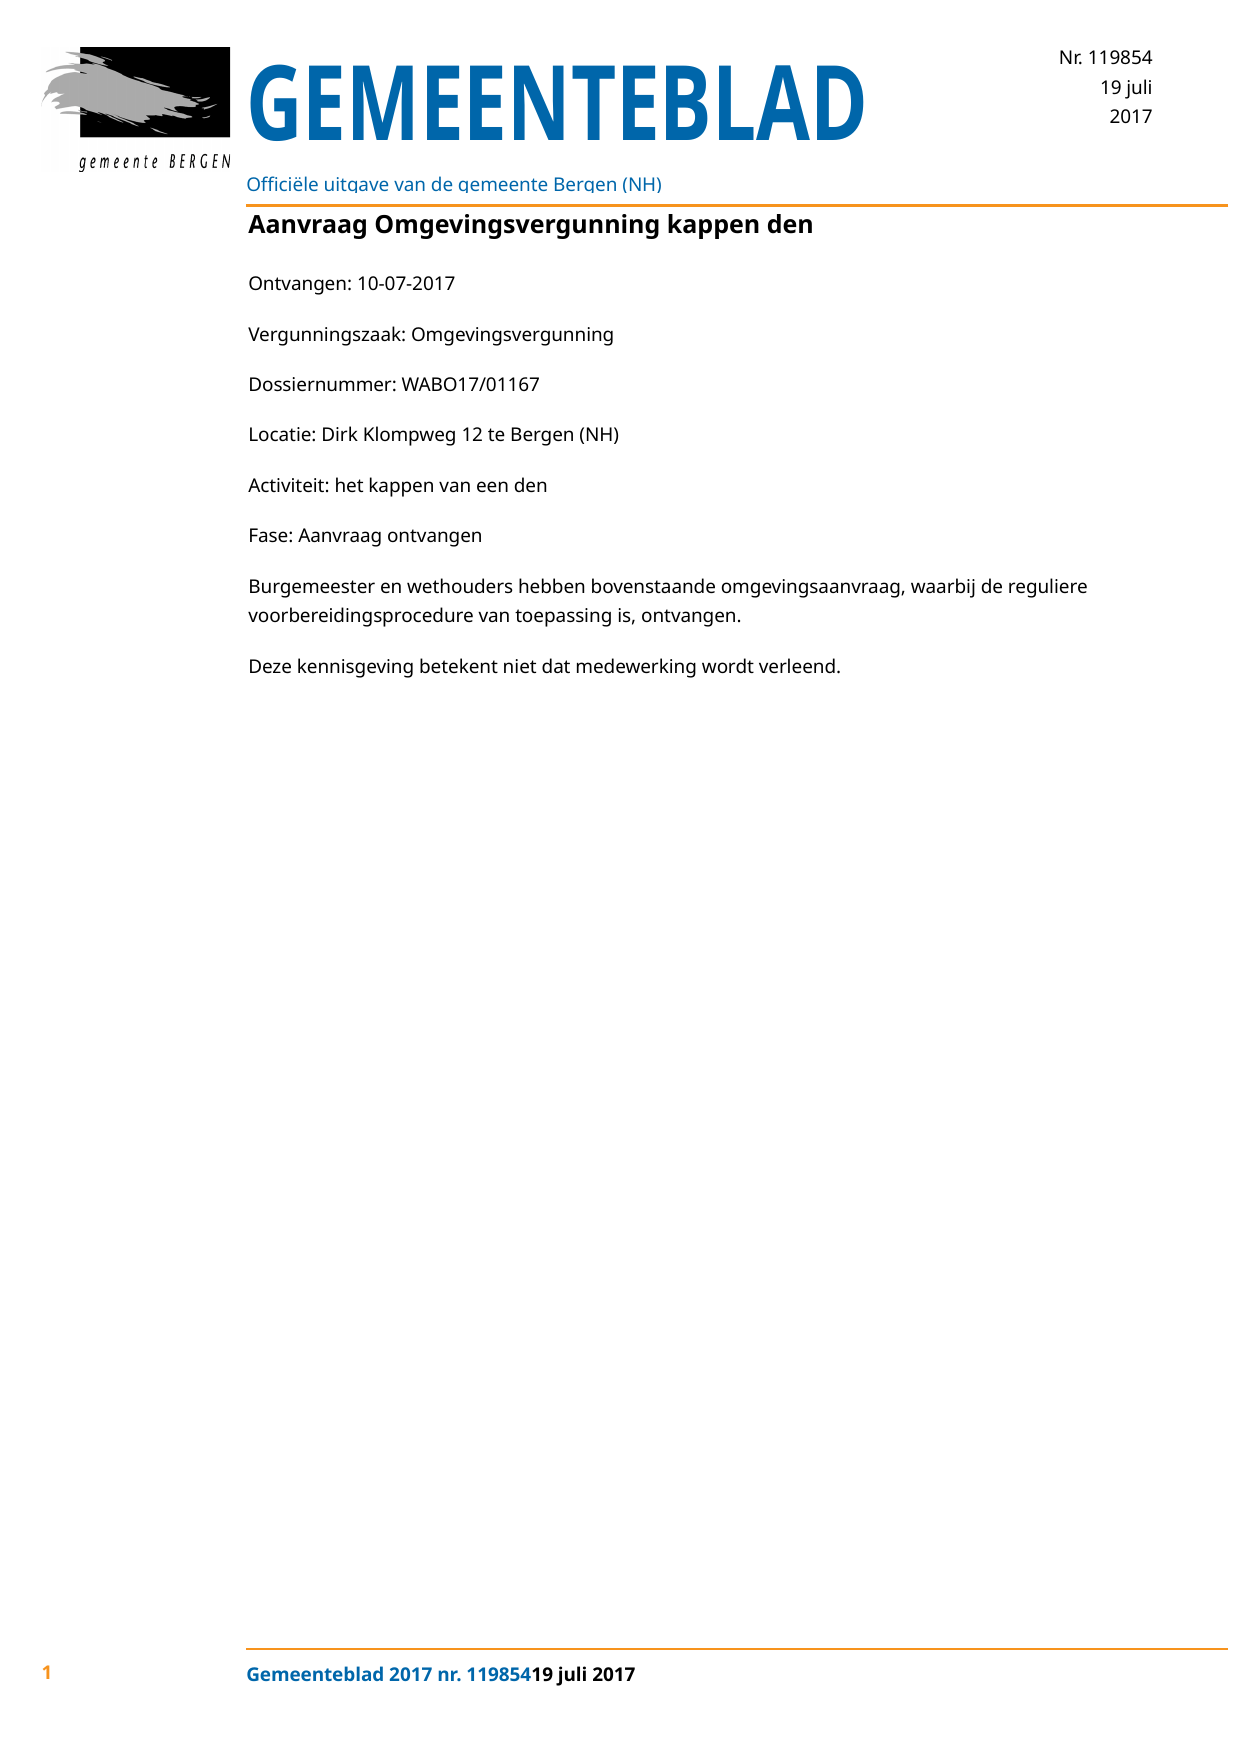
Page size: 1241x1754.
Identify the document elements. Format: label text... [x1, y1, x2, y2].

text Locatie: Dirk Klompweg 12 te Bergen (NH) [248, 422, 1152, 447]
text Activiteit: het kappen van een den [248, 472, 1152, 498]
picture [41, 47, 231, 172]
text Vergunningszaak: Omgevingsvergunning [248, 321, 1152, 346]
text Ontvangen: 10-07-2017 [248, 270, 1152, 296]
text Deze kennisgeving betekent niet dat medewerking wordt verleend. [248, 653, 1152, 678]
text Aanvraag Omgevingsvergunning kappen den [248, 207, 1152, 241]
text Dossiernummer: WABO17/01167 [248, 371, 1152, 397]
text Fase: Aanvraag ontvangen [248, 522, 1152, 548]
text Burgemeester en wethouders hebben bovenstaande omgevingsaanvraag, waarbij de reguliere voorbereidingsprocedure van toepassing is, ontvangen. [248, 573, 1152, 628]
